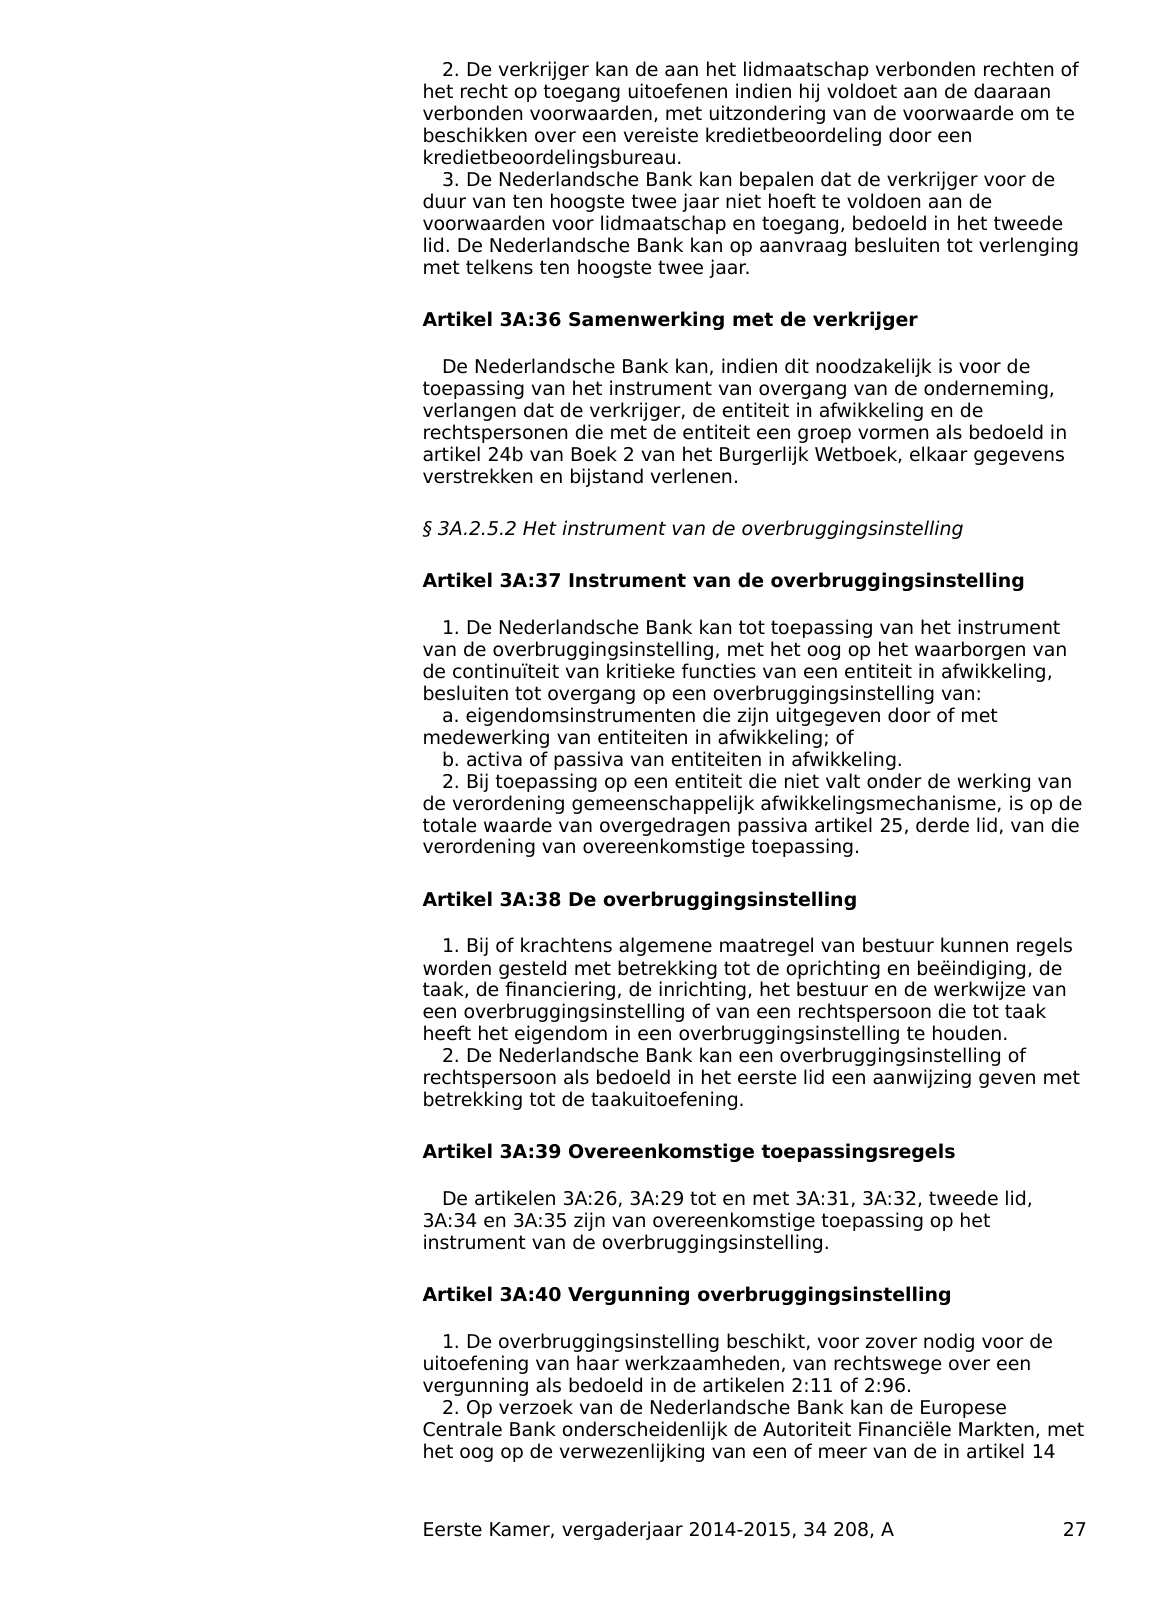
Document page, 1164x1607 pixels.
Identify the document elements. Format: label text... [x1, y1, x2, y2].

text 1. De Nederlandsche Bank kan tot toepassing van het instrument van de overbruggingsinstelling, met het oog op het waarborgen van de continuïteit van kritieke functies van een entiteit in afwikkeling, besluiten tot overgang op een overbruggingsinstelling van: [422, 617, 1087, 704]
text De artikelen 3A:26, 3A:29 tot en met 3A:31, 3A:32, tweede lid, 3A:34 en 3A:35 zijn van overeenkomstige toepassing op het instrument van de overbruggingsinstelling. [422, 1188, 1087, 1254]
text 2. De verkrijger kan de aan het lidmaatschap verbonden rechten of het recht op toegang uitoefenen indien hij voldoet aan de daaraan verbonden voorwaarden, met uitzondering van de voorwaarde om te beschikken over een vereiste kredietbeoordeling door een kredietbeoordelingsbureau. [422, 59, 1087, 169]
subtitle Artikel 3A:36 Samenwerking met de verkrijger [422, 309, 1087, 331]
text 1. Bij of krachtens algemene maatregel van bestuur kunnen regels worden gesteld met betrekking tot de oprichting en beëindiging, de taak, de financiering, de inrichting, het bestuur en de werkwijze van een overbruggingsinstelling of van een rechtspersoon die tot taak heeft het eigendom in een overbruggingsinstelling te houden. [422, 935, 1087, 1045]
subtitle Artikel 3A:38 De overbruggingsinstelling [422, 888, 1087, 910]
text 1. De overbruggingsinstelling beschikt, voor zover nodig voor de uitoefening van haar werkzaamheden, van rechtswege over een vergunning als bedoeld in de artikelen 2:11 of 2:96. [422, 1331, 1087, 1397]
subtitle Artikel 3A:37 Instrument van de overbruggingsinstelling [422, 570, 1087, 592]
text 2. De Nederlandsche Bank kan een overbruggingsinstelling of rechtspersoon als bedoeld in het eerste lid een aanwijzing geven met betrekking tot de taakuitoefening. [422, 1045, 1087, 1111]
subtitle Artikel 3A:40 Vergunning overbruggingsinstelling [422, 1284, 1087, 1306]
subtitle Artikel 3A:39 Overeenkomstige toepassingsregels [422, 1141, 1087, 1163]
text De Nederlandsche Bank kan, indien dit noodzakelijk is voor de toepassing van het instrument van overgang van de onderneming, verlangen dat de verkrijger, de entiteit in afwikkeling en de rechtspersonen die met de entiteit een groep vormen als bedoeld in artikel 24b van Boek 2 van het Burgerlijk Wetboek, elkaar gegevens verstrekken en bijstand verlenen. [422, 356, 1087, 488]
text b. activa of passiva van entiteiten in afwikkeling. [422, 748, 1087, 771]
text 3. De Nederlandsche Bank kan bepalen dat de verkrijger voor de duur van ten hoogste twee jaar niet hoeft te voldoen aan de voorwaarden voor lidmaatschap en toegang, bedoeld in het tweede lid. De Nederlandsche Bank kan op aanvraag besluiten tot verlenging met telkens ten hoogste twee jaar. [422, 169, 1087, 279]
text a. eigendomsinstrumenten die zijn uitgegeven door of met medewerking van entiteiten in afwikkeling; of [422, 704, 1087, 748]
text 2. Bij toepassing op een entiteit die niet valt onder de werking van de verordening gemeenschappelijk afwikkelingsmechanisme, is op de totale waarde van overgedragen passiva artikel 25, derde lid, van die verordening van overeenkomstige toepassing. [422, 771, 1087, 858]
text 2. Op verzoek van de Nederlandsche Bank kan de Europese Centrale Bank onderscheidenlijk de Autoriteit Financiële Markten, met het oog op de verwezenlijking van een of meer van de in artikel 14 [422, 1397, 1087, 1463]
subtitle § 3A.2.5.2 Het instrument van de overbruggingsinstelling [422, 518, 1087, 540]
